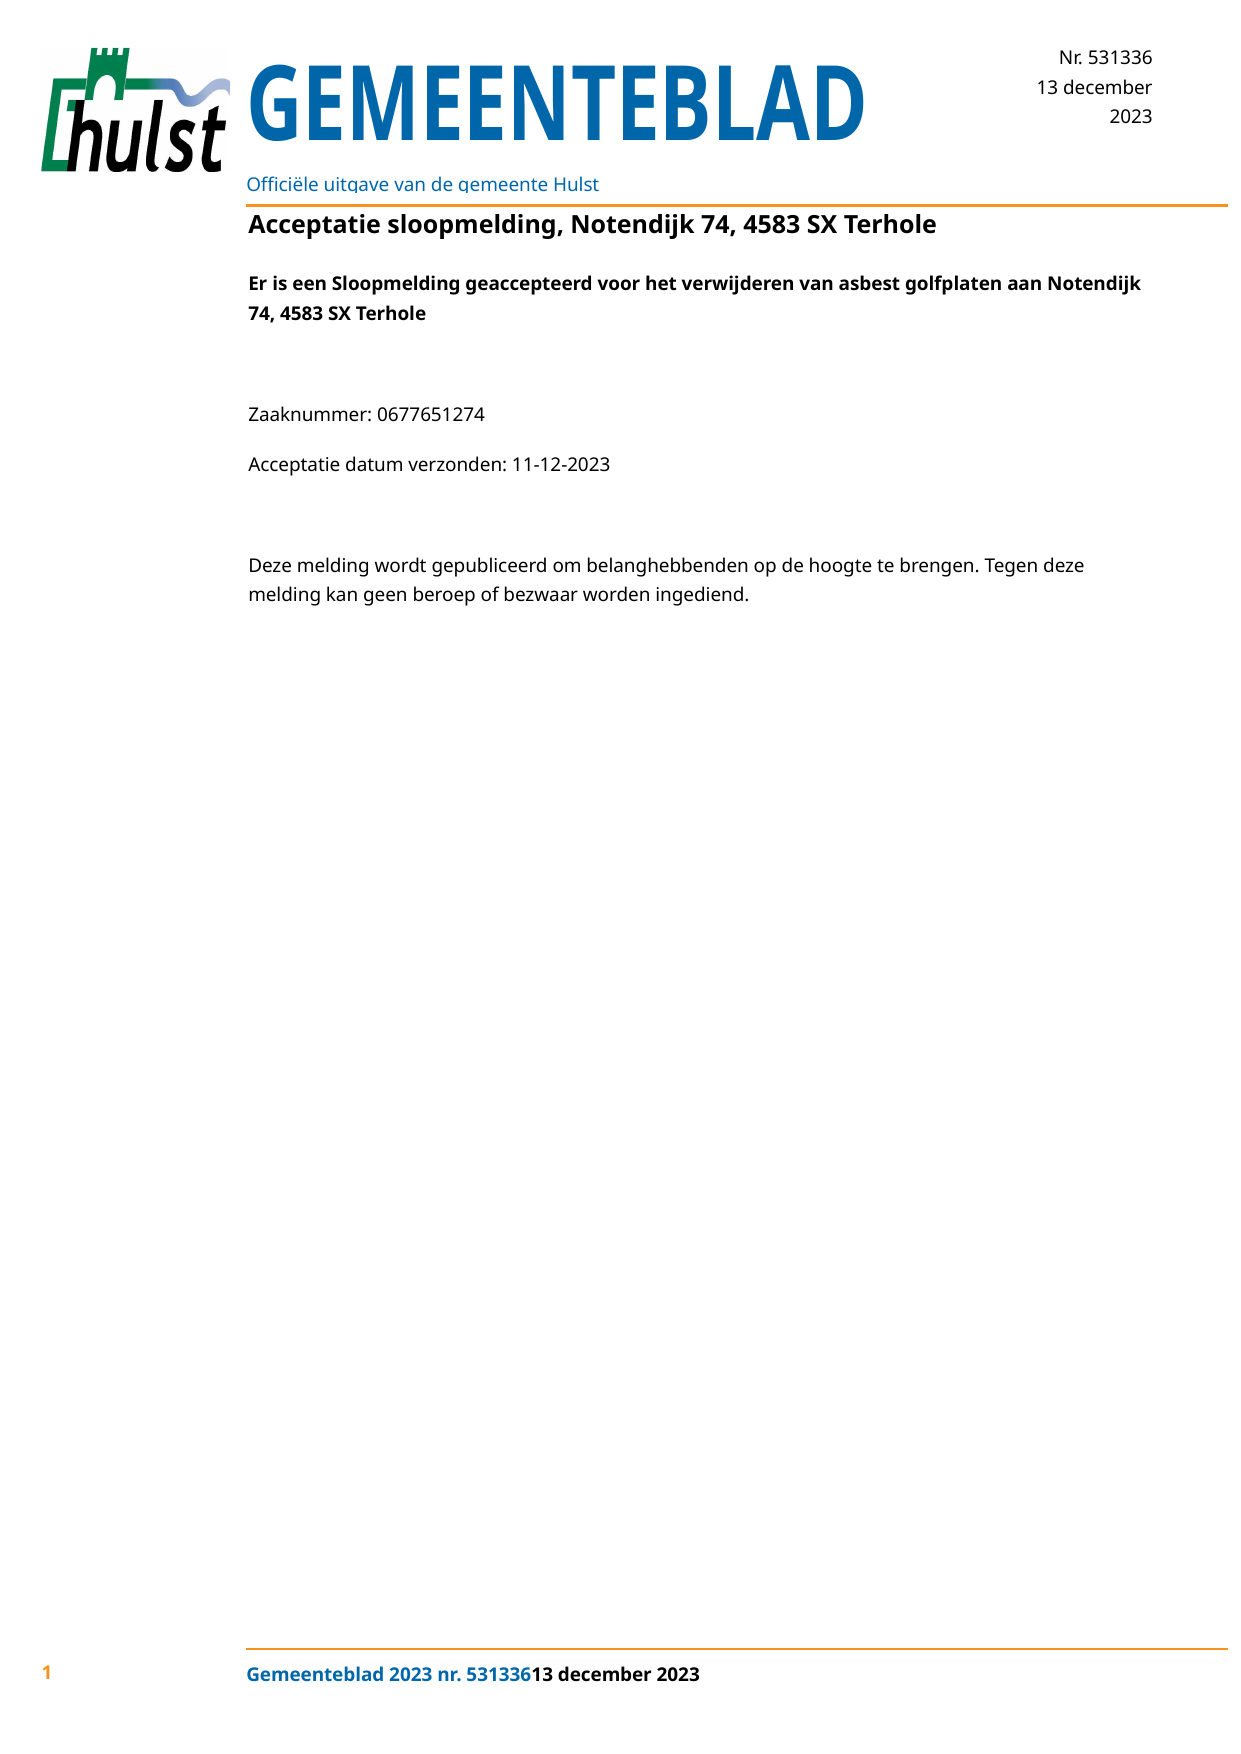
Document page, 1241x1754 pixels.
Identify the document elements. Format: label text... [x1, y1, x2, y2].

text Deze melding wordt gepubliceerd om belanghebbenden op de hoogte te brengen. Tegen deze melding kan geen beroep of bezwaar worden ingediend. [248, 552, 1152, 607]
text Er is een Sloopmelding geaccepteerd voor het verwijderen van asbest golfplaten aan Notendijk 74, 4583 SX Terhole [248, 270, 1152, 326]
text Acceptatie sloopmelding, Notendijk 74, 4583 SX Terhole [248, 207, 1152, 241]
picture [41, 47, 231, 172]
text Acceptatie datum verzonden: 11-12-2023 [248, 451, 1152, 477]
text Zaaknummer: 0677651274 [248, 401, 1152, 426]
